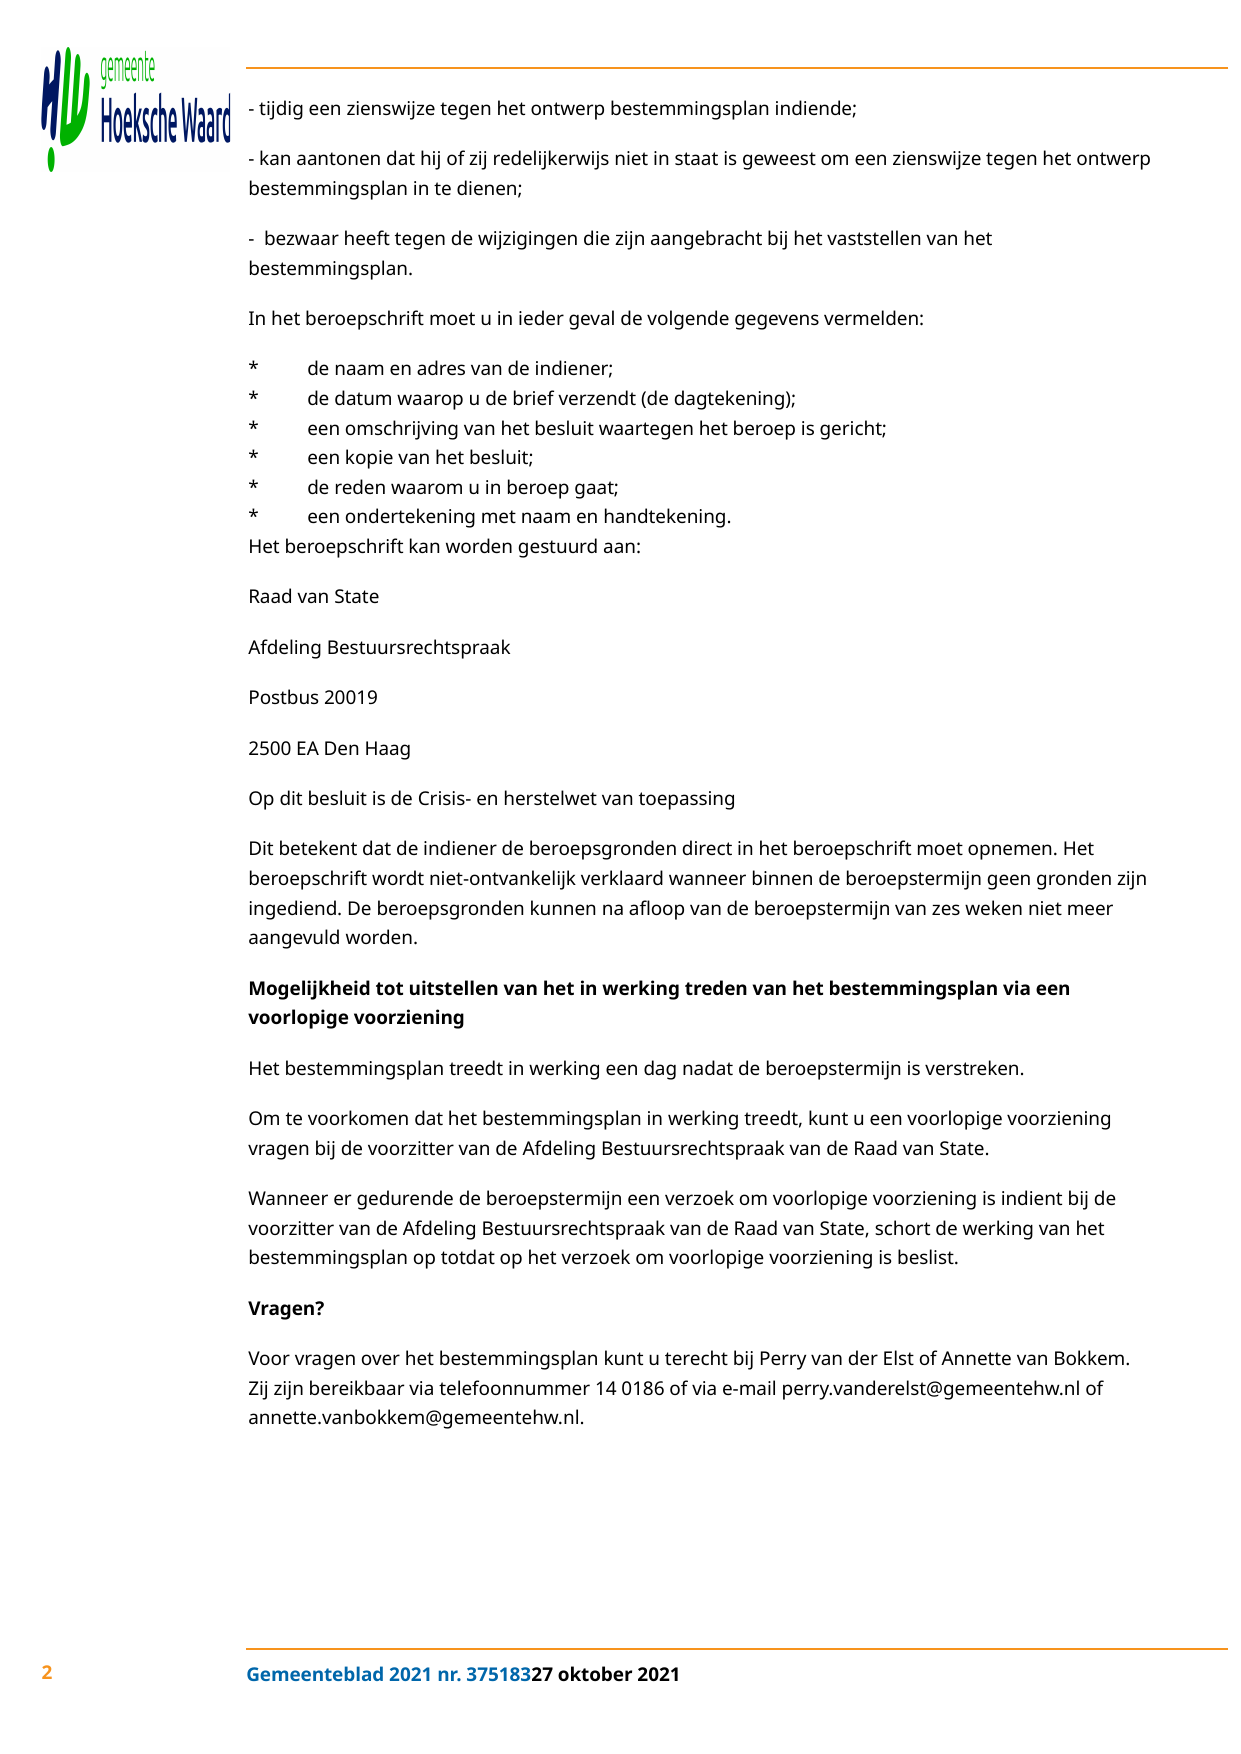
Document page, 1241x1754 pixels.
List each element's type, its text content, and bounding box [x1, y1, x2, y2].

list een ondertekening met naam en handtekening. [248, 503, 1152, 529]
list de reden waarom u in beroep gaat; [248, 474, 1152, 500]
text Voor vragen over het bestemmingsplan kunt u terecht bij Perry van der Elst of Annette van Bokkem. Zij zijn bereikbaar via telefoonnummer 14 0186 of via e-mail perry.vanderelst@gemeentehw.nl of annette.vanbokkem@gemeentehw.nl. [248, 1345, 1152, 1430]
text In het beroepschrift moet u in ieder geval de volgende gegevens vermelden: [248, 305, 1152, 331]
text Wanneer er gedurende de beroepstermijn een verzoek om voorlopige voorziening is indient bij de voorzitter van de Afdeling Bestuursrechtspraak van de Raad van State, schort de werking van het bestemmingsplan op totdat op het verzoek om voorlopige voorziening is beslist. [248, 1185, 1152, 1270]
text 2500 EA Den Haag [248, 735, 1152, 761]
list de naam en adres van de indiener; [248, 356, 1152, 381]
list een kopie van het besluit; [248, 444, 1152, 470]
text Afdeling Bestuursrechtspraak [248, 634, 1152, 660]
picture [41, 47, 231, 172]
text Het bestemmingsplan treedt in werking een dag nadat de beroepstermijn is verstreken. [248, 1055, 1152, 1081]
list de datum waarop u de brief verzendt (de dagtekening); [248, 385, 1152, 411]
text - kan aantonen dat hij of zij redelijkerwijs niet in staat is geweest om een zienswijze tegen het ontwerp bestemmingsplan in te dienen; [248, 145, 1152, 201]
text Raad van State [248, 583, 1152, 609]
text Postbus 20019 [248, 684, 1152, 710]
text Het beroepschrift kan worden gestuurd aan: [248, 533, 1152, 559]
list een omschrijving van het besluit waartegen het beroep is gericht; [248, 415, 1152, 441]
text Mogelijkheid tot uitstellen van het in werking treden van het bestemmingsplan via een voorlopige voorziening [248, 975, 1152, 1030]
text Om te voorkomen dat het bestemmingsplan in werking treedt, kunt u een voorlopige voorziening vragen bij de voorzitter van de Afdeling Bestuursrechtspraak van de Raad van State. [248, 1105, 1152, 1161]
text Op dit besluit is de Crisis- en herstelwet van toepassing [248, 785, 1152, 811]
text - bezwaar heeft tegen de wijzigingen die zijn aangebracht bij het vaststellen van het bestemmingsplan. [248, 225, 1152, 281]
text Vragen? [248, 1295, 1152, 1321]
text - tijdig een zienswijze tegen het ontwerp bestemmingsplan indiende; [248, 95, 1152, 121]
text Dit betekent dat de indiener de beroepsgronden direct in het beroepschrift moet opnemen. Het beroepschrift wordt niet-ontvankelijk verklaard wanneer binnen de beroepstermijn geen gronden zijn ingediend. De beroepsgronden kunnen na afloop van de beroepstermijn van zes weken niet meer aangevuld worden. [248, 836, 1152, 950]
